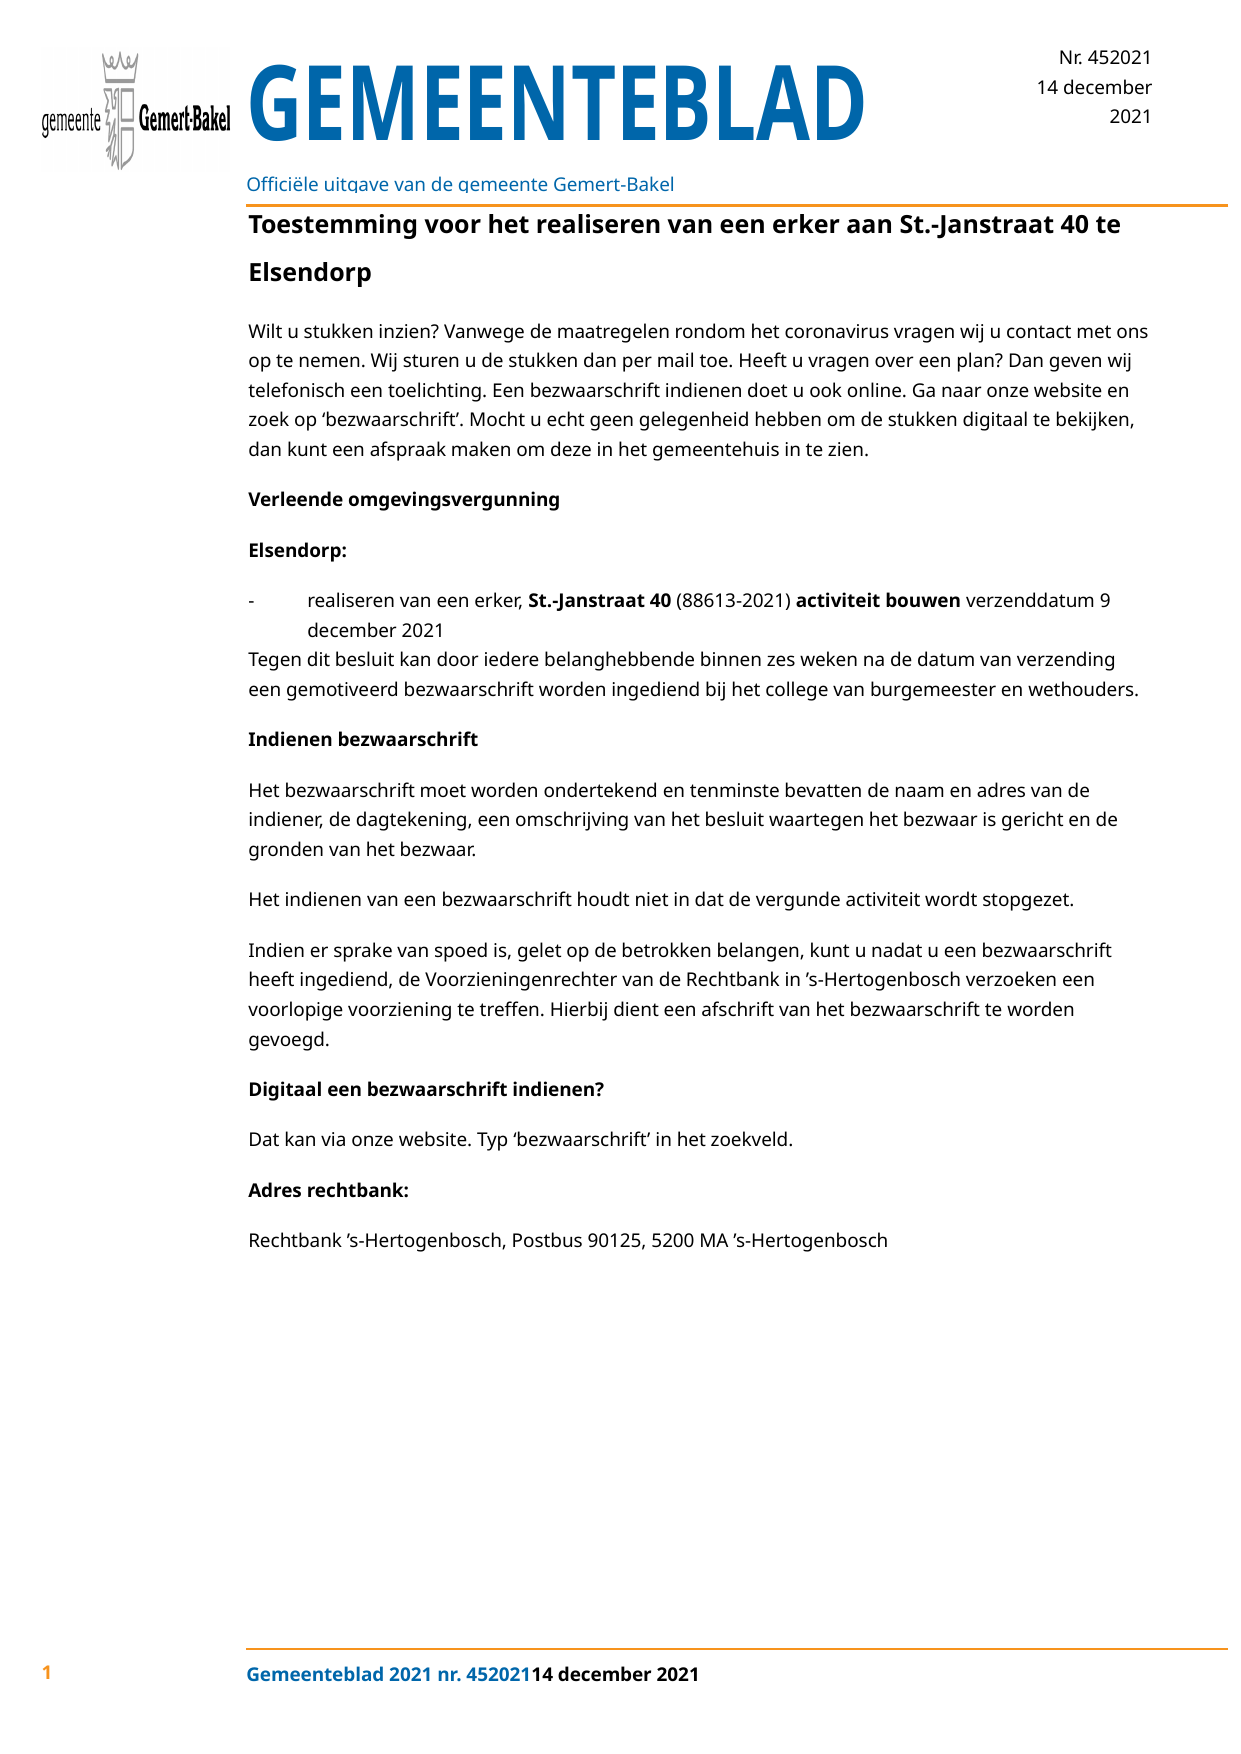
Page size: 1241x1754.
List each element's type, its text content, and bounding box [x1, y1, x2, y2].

list realiseren van een erker, St.-Janstraat 40 (88613-2021) activiteit bouwen verzenddatum 9 december 2021 [248, 587, 1152, 643]
text Elsendorp: [248, 537, 1152, 563]
text Indien er sprake van spoed is, gelet op de betrokken belangen, kunt u nadat u een bezwaarschrift heeft ingediend, de Voorzieningenrechter van de Rechtbank in ’s-Hertogenbosch verzoeken een voorlopige voorziening te treffen. Hierbij dient een afschrift van het bezwaarschrift te worden gevoegd. [248, 937, 1152, 1052]
text Dat kan via onze website. Typ ‘bezwaarschrift’ in het zoekveld. [248, 1127, 1152, 1152]
text Verleende omgevingsvergunning [248, 487, 1152, 512]
text Adres rechtbank: [248, 1177, 1152, 1203]
text Tegen dit besluit kan door iedere belanghebbende binnen zes weken na de datum van verzending een gemotiveerd bezwaarschrift worden ingediend bij het college van burgemeester en wethouders. [248, 647, 1152, 702]
text Digitaal een bezwaarschrift indienen? [248, 1076, 1152, 1102]
text Het bezwaarschrift moet worden ondertekend en tenminste bevatten de naam en adres van de indiener, de dagtekening, een omschrijving van het besluit waartegen het bezwaar is gericht en de gronden van het bezwaar. [248, 777, 1152, 862]
text Wilt u stukken inzien? Vanwege de maatregelen rondom het coronavirus vragen wij u contact met ons op te nemen. Wij sturen u de stukken dan per mail toe. Heeft u vragen over een plan? Dan geven wij telefonisch een toelichting. Een bezwaarschrift indienen doet u ook online. Ga naar onze website en zoek op ‘bezwaarschrift’. Mocht u echt geen gelegenheid hebben om de stukken digitaal te bekijken, dan kunt een afspraak maken om deze in het gemeentehuis in te zien. [248, 318, 1152, 462]
text Indienen bezwaarschrift [248, 727, 1152, 752]
text Het indienen van een bezwaarschrift houdt niet in dat de vergunde activiteit wordt stopgezet. [248, 887, 1152, 912]
text Rechtbank ’s-Hertogenbosch, Postbus 90125, 5200 MA ’s-Hertogenbosch [248, 1227, 1152, 1253]
picture [41, 47, 231, 172]
text Toestemming voor het realiseren van een erker aan St.-Janstraat 40 te Elsendorp [248, 207, 1152, 288]
